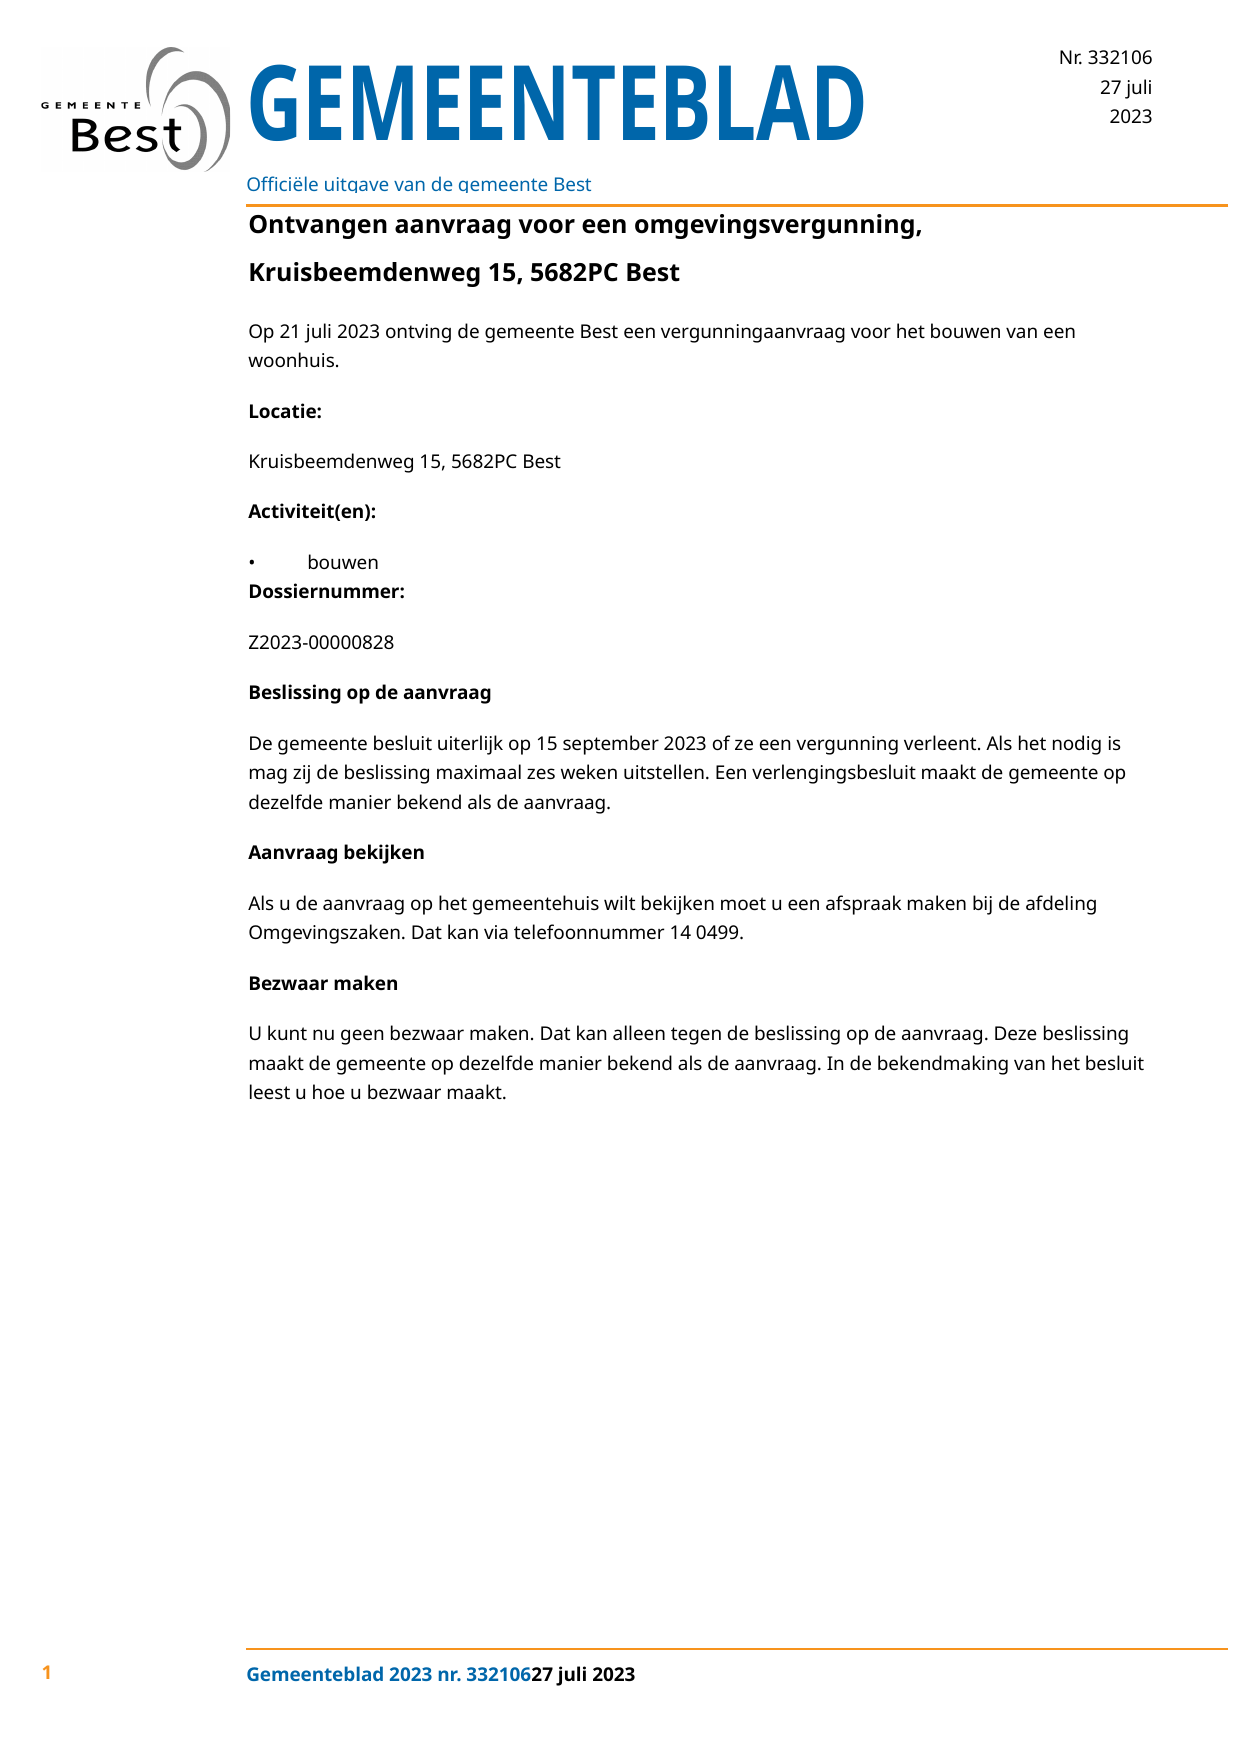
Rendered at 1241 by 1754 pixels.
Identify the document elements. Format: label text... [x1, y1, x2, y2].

text Kruisbeemdenweg 15, 5682PC Best [248, 448, 1152, 474]
text Ontvangen aanvraag voor een omgevingsvergunning, Kruisbeemdenweg 15, 5682PC Best [248, 207, 1152, 288]
text Aanvraag bekijken [248, 839, 1152, 865]
text Locatie: [248, 398, 1152, 424]
text Z2023-00000828 [248, 629, 1152, 655]
text U kunt nu geen bezwaar maken. Dat kan alleen tegen de beslissing op de aanvraag. Deze beslissing maakt de gemeente op dezelfde manier bekend als de aanvraag. In de bekendmaking van het besluit leest u hoe u bezwaar maakt. [248, 1020, 1152, 1105]
text Dossiernummer: [248, 579, 1152, 604]
text Activiteit(en): [248, 499, 1152, 524]
text De gemeente besluit uiterlijk op 15 september 2023 of ze een vergunning verleent. Als het nodig is mag zij de beslissing maximaal zes weken uitstellen. Een verlengingsbesluit maakt de gemeente op dezelfde manier bekend als de aanvraag. [248, 730, 1152, 815]
text Beslissing op de aanvraag [248, 679, 1152, 705]
text Als u de aanvraag op het gemeentehuis wilt bekijken moet u een afspraak maken bij de afdeling Omgevingszaken. Dat kan via telefoonnummer 14 0499. [248, 890, 1152, 945]
list bouwen [248, 549, 1152, 575]
picture [41, 47, 231, 172]
text Bezwaar maken [248, 970, 1152, 996]
text Op 21 juli 2023 ontving de gemeente Best een vergunningaanvraag voor het bouwen van een woonhuis. [248, 318, 1152, 373]
